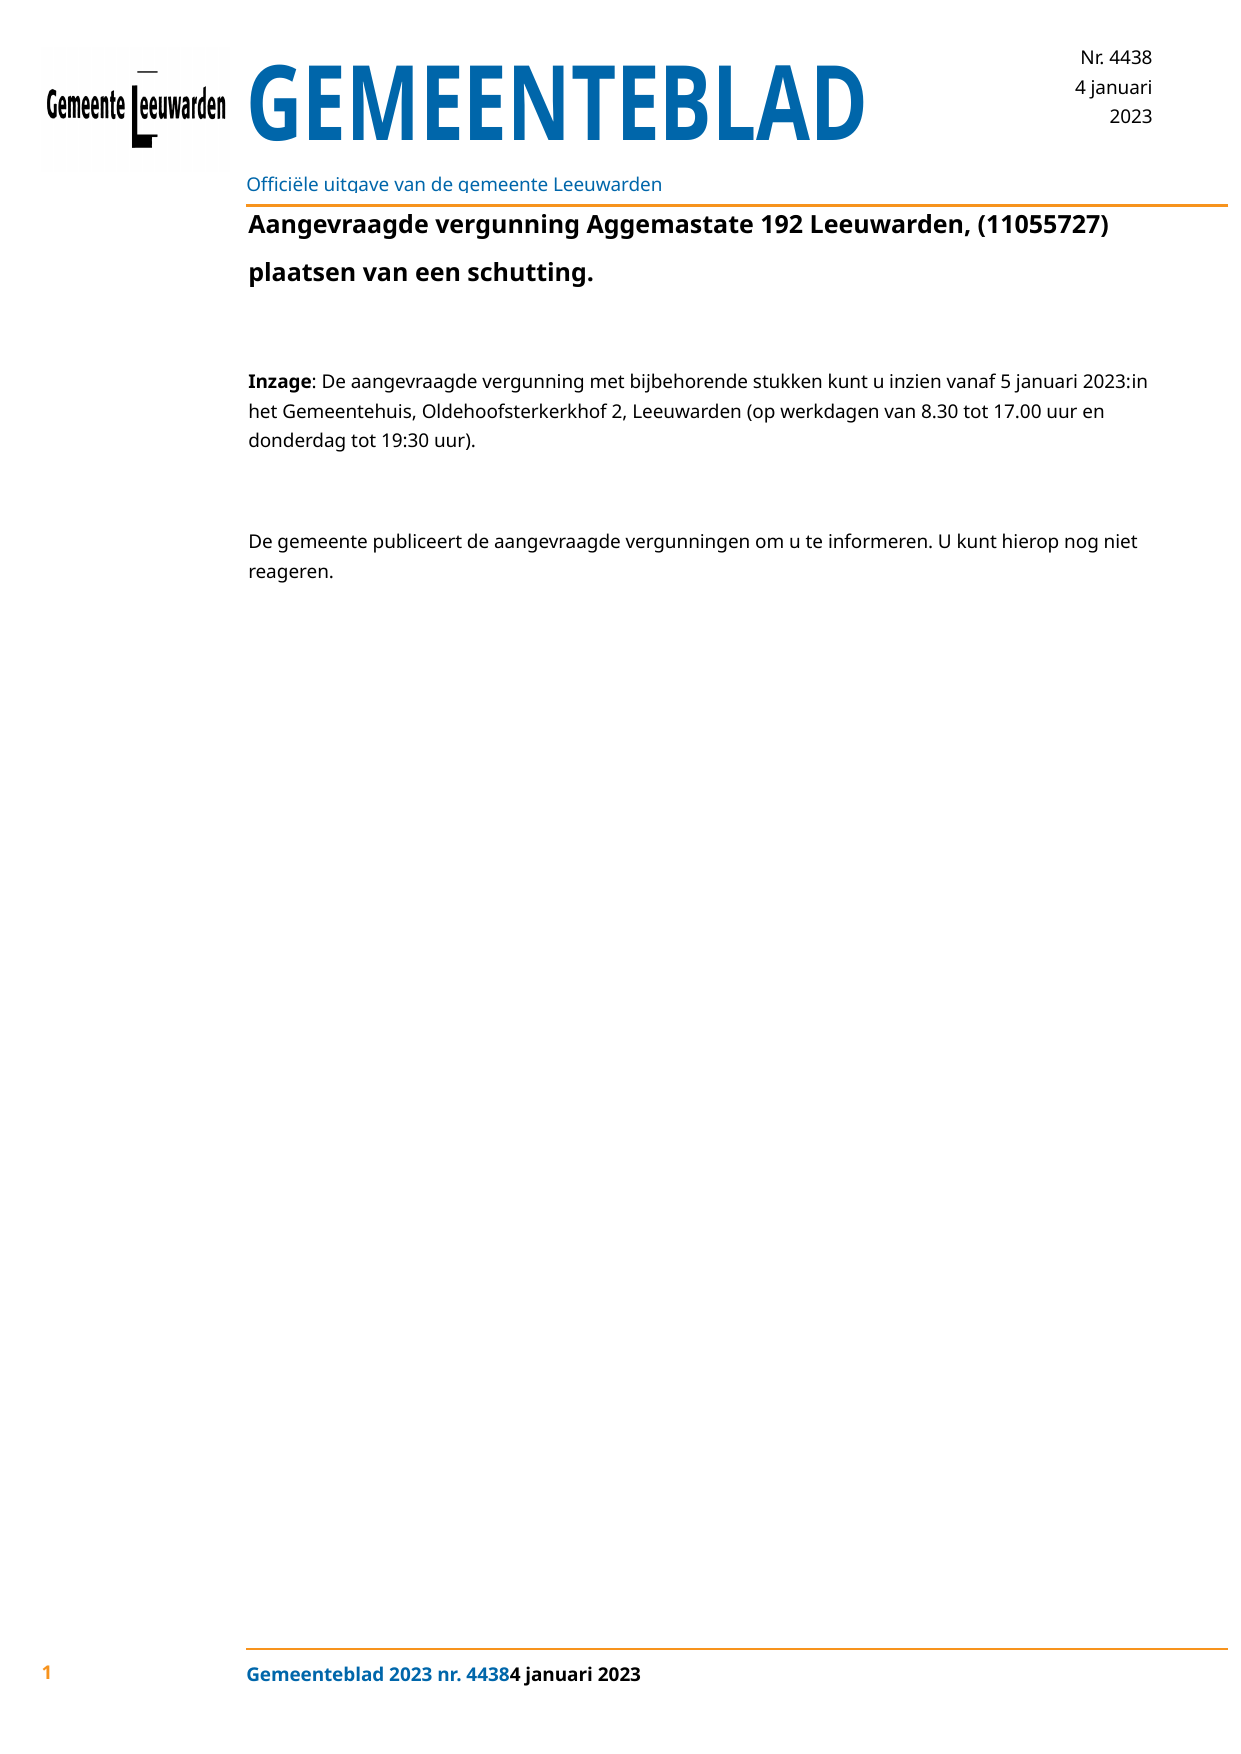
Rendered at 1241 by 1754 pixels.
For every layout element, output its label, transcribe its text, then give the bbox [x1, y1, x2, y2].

text Aangevraagde vergunning Aggemastate 192 Leeuwarden, (11055727) plaatsen van een schutting. [248, 207, 1152, 288]
picture [41, 47, 231, 172]
text Inzage: De aangevraagde vergunning met bijbehorende stukken kunt u inzien vanaf 5 januari 2023:in het Gemeentehuis, Oldehoofsterkerkhof 2, Leeuwarden (op werkdagen van 8.30 tot 17.00 uur en donderdag tot 19:30 uur). [248, 368, 1152, 453]
text De gemeente publiceert de aangevraagde vergunningen om u te informeren. U kunt hierop nog niet reageren. [248, 528, 1152, 584]
